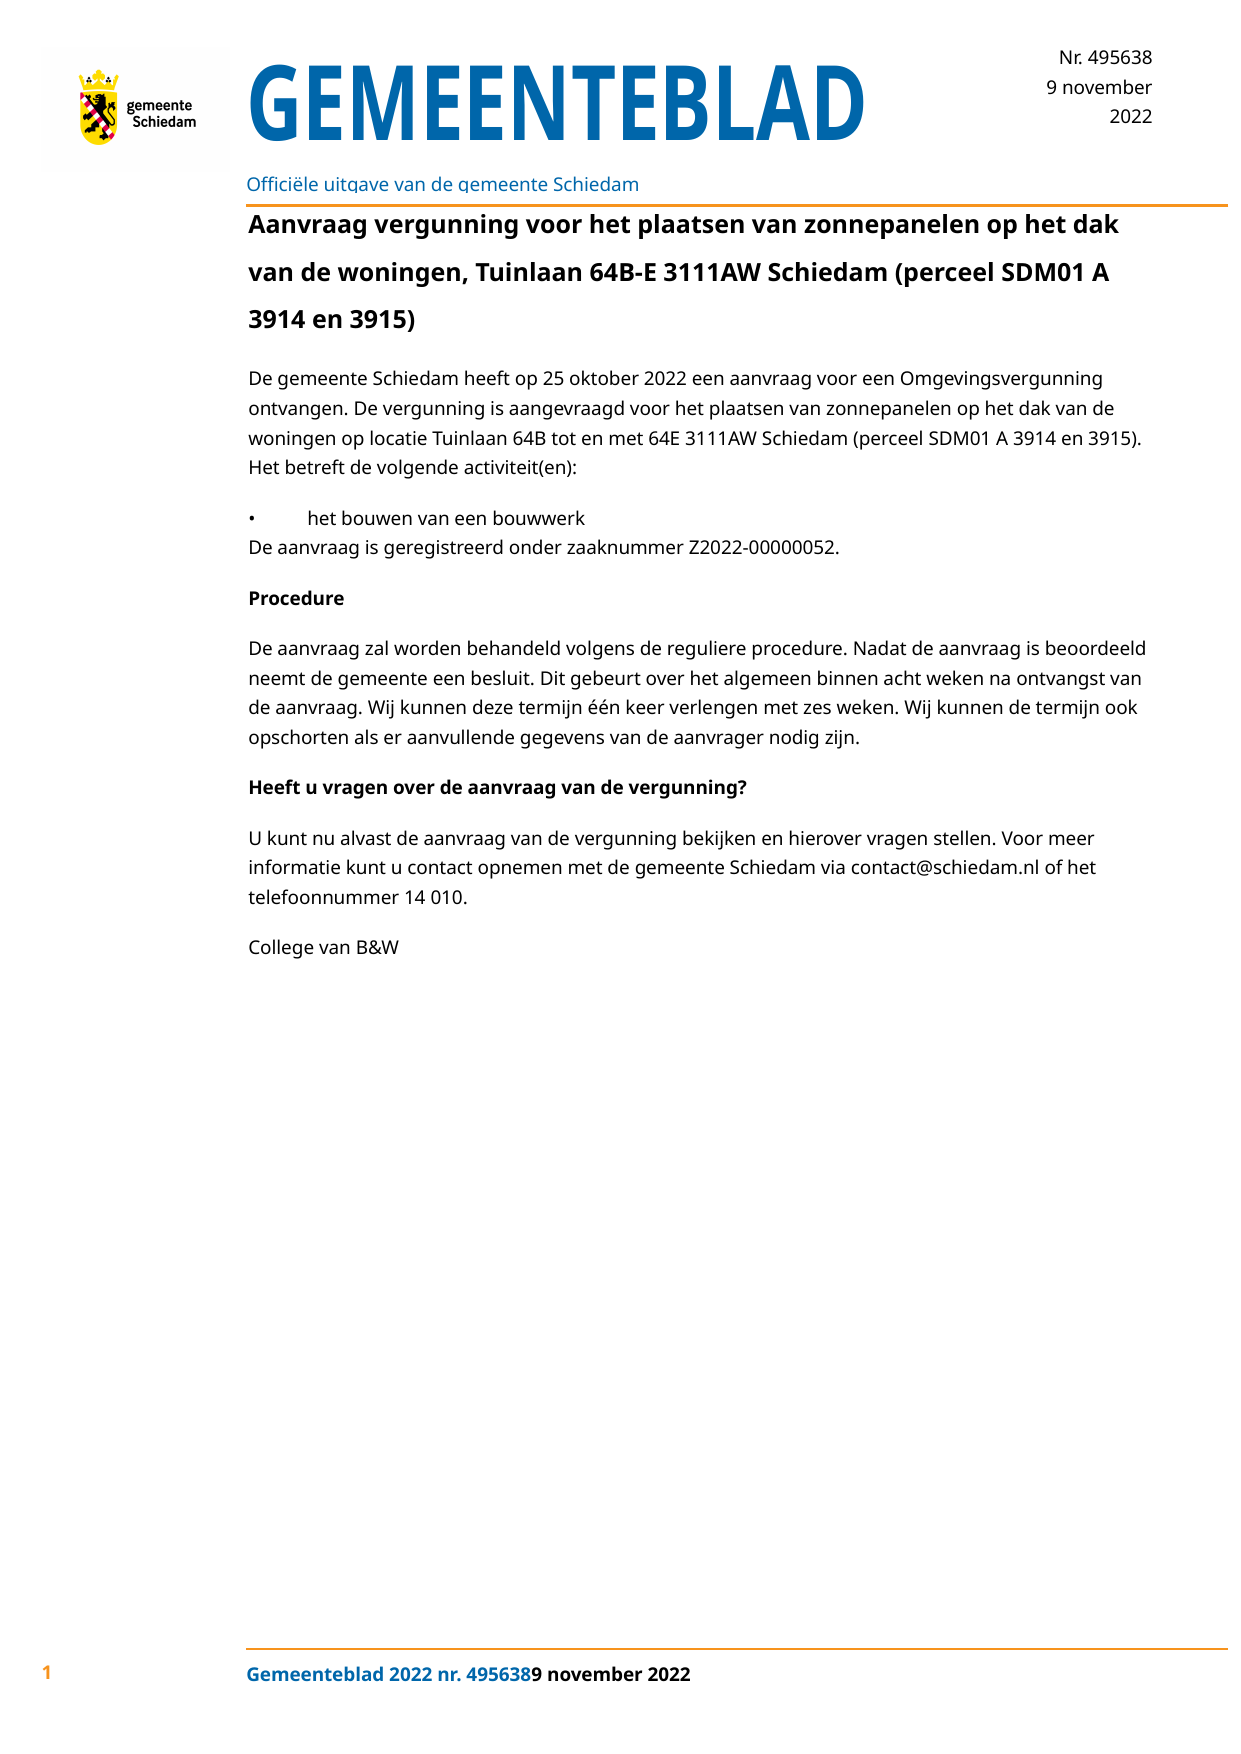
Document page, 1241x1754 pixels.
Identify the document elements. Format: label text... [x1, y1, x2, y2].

text Procedure [248, 585, 1152, 610]
text De gemeente Schiedam heeft op 25 oktober 2022 een aanvraag voor een Omgevingsvergunning ontvangen. De vergunning is aangevraagd voor het plaatsen van zonnepanelen op het dak van de woningen op locatie Tuinlaan 64B tot en met 64E 3111AW Schiedam (perceel SDM01 A 3914 en 3915). Het betreft de volgende activiteit(en): [248, 366, 1152, 480]
text De aanvraag zal worden behandeld volgens de reguliere procedure. Nadat de aanvraag is beoordeeld neemt de gemeente een besluit. Dit gebeurt over het algemeen binnen acht weken na ontvangst van de aanvraag. Wij kunnen deze termijn één keer verlengen met zes weken. Wij kunnen de termijn ook opschorten als er aanvullende gegevens van de aanvrager nodig zijn. [248, 635, 1152, 749]
text Heeft u vragen over de aanvraag van de vergunning? [248, 774, 1152, 800]
text De aanvraag is geregistreerd onder zaaknummer Z2022-00000052. [248, 534, 1152, 560]
picture [41, 47, 231, 172]
text U kunt nu alvast de aanvraag van de vergunning bekijken en hierover vragen stellen. Voor meer informatie kunt u contact opnemen met de gemeente Schiedam via contact@schiedam.nl of het telefoonnummer 14 010. [248, 825, 1152, 909]
text Aanvraag vergunning voor het plaatsen van zonnepanelen op het dak van de woningen, Tuinlaan 64B-E 3111AW Schiedam (perceel SDM01 A 3914 en 3915) [248, 207, 1152, 336]
text College van B&W [248, 934, 1152, 960]
list het bouwen van een bouwwerk [248, 505, 1152, 530]
